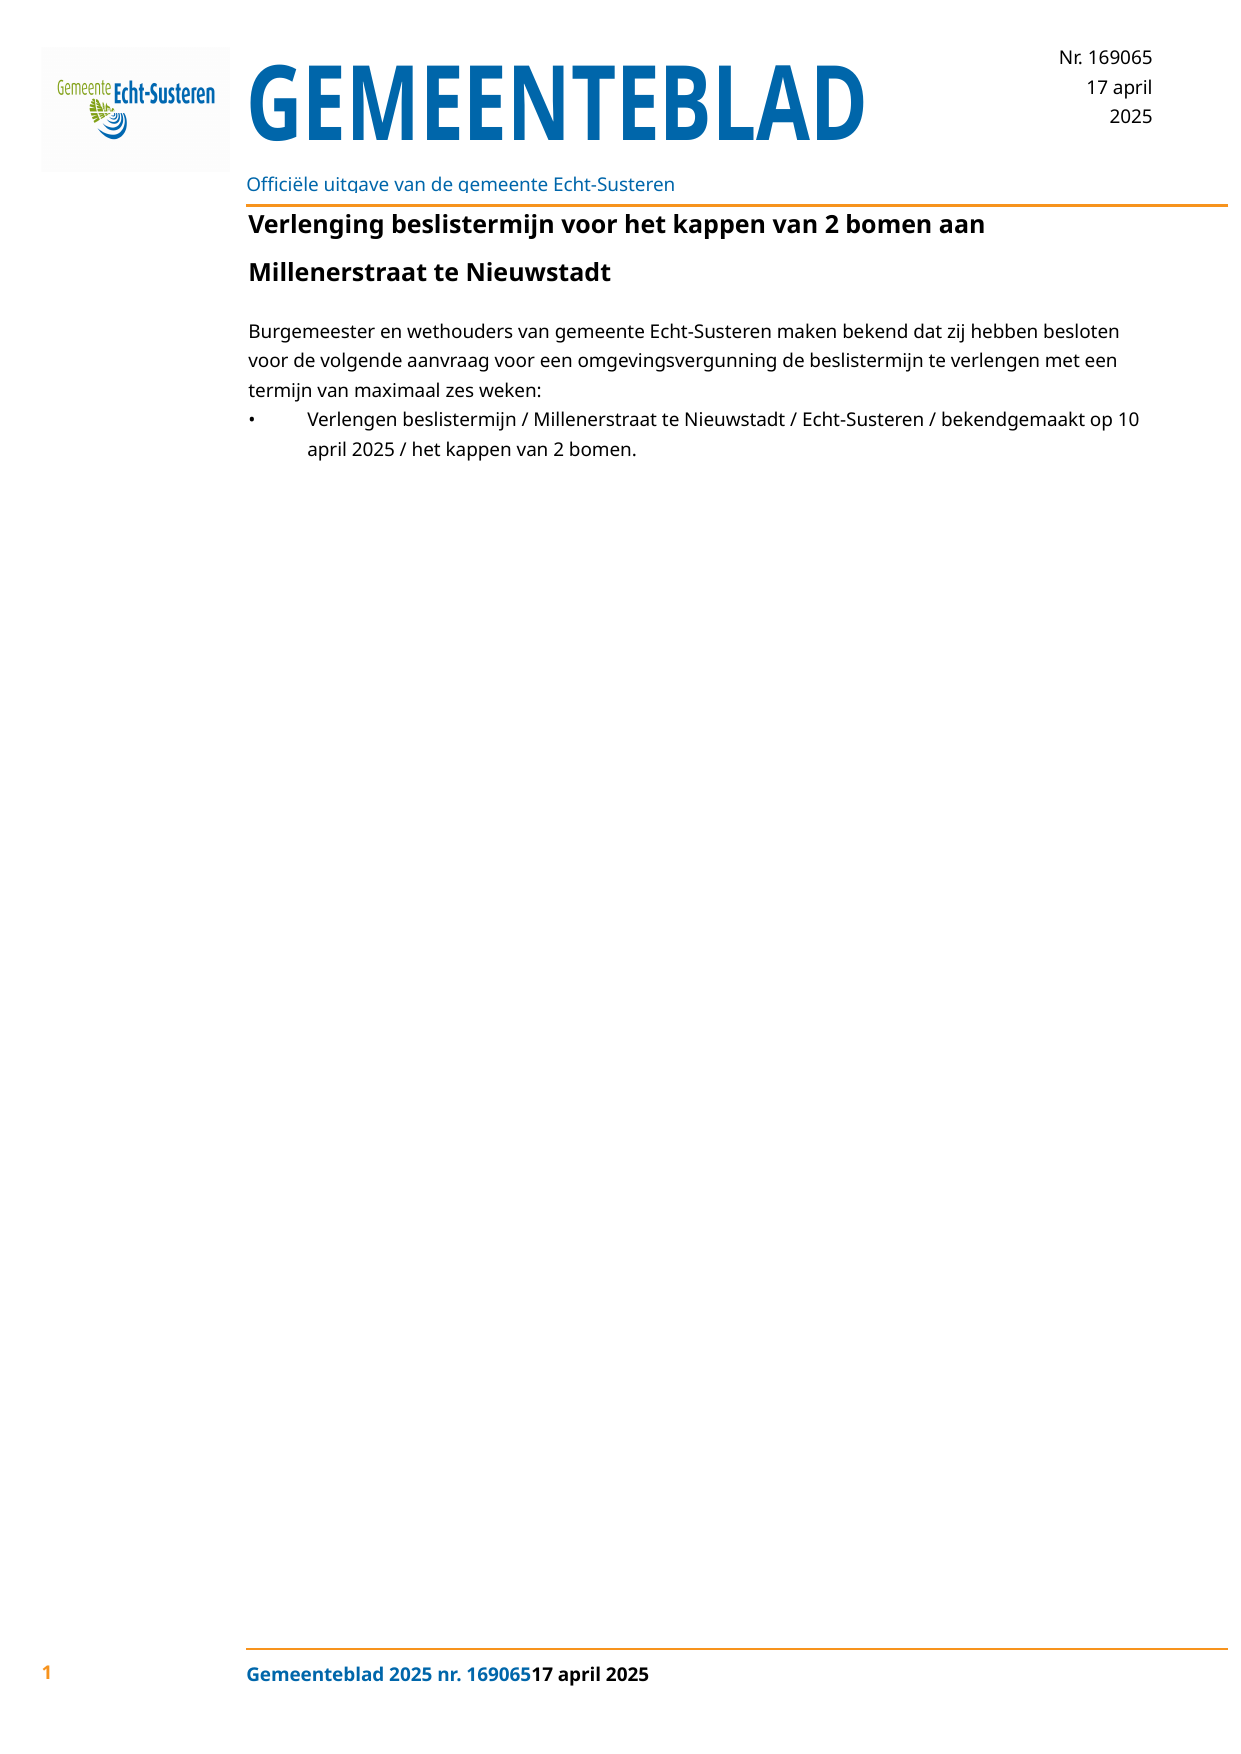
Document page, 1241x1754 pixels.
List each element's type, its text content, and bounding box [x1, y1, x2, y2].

text Verlenging beslistermijn voor het kappen van 2 bomen aan Millenerstraat te Nieuwstadt [248, 207, 1152, 288]
list Verlengen beslistermijn / Millenerstraat te Nieuwstadt / Echt-Susteren / bekendgemaakt op 10 april 2025 / het kappen van 2 bomen. [248, 407, 1152, 462]
picture [41, 47, 231, 172]
text Burgemeester en wethouders van gemeente Echt-Susteren maken bekend dat zij hebben besloten voor de volgende aanvraag voor een omgevingsvergunning de beslistermijn te verlengen met een termijn van maximaal zes weken: [248, 318, 1152, 403]
